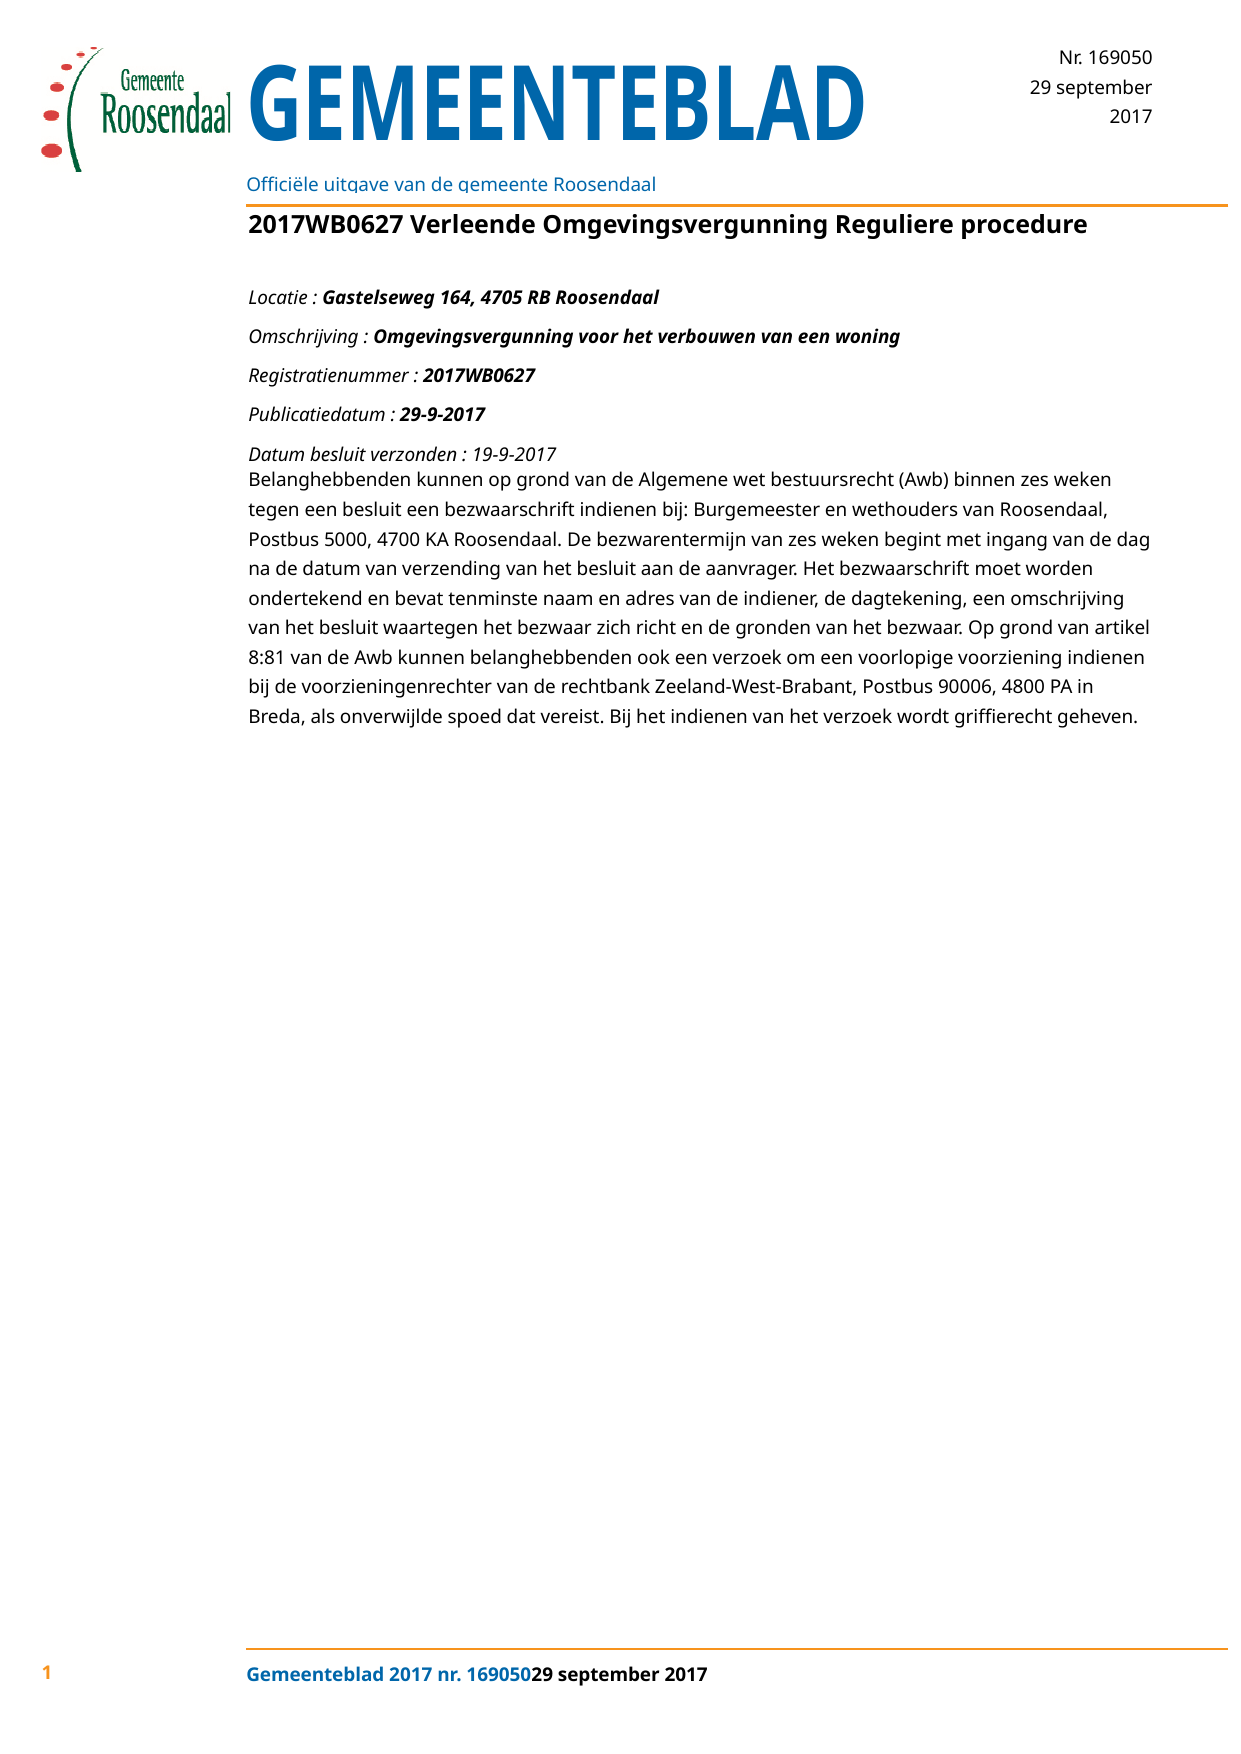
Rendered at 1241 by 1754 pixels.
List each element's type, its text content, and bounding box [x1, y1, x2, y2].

picture [41, 47, 231, 172]
text Belanghebbenden kunnen op grond van de Algemene wet bestuursrecht (Awb) binnen zes weken tegen een besluit een bezwaarschrift indienen bij: Burgemeester en wethouders van Roosendaal, Postbus 5000, 4700 KA Roosendaal. De bezwarentermijn van zes weken begint met ingang van de dag na de datum van verzending van het besluit aan de aanvrager. Het bezwaarschrift moet worden ondertekend en bevat tenminste naam en adres van de indiener, de dagtekening, een omschrijving van het besluit waartegen het bezwaar zich richt en de gronden van het bezwaar. Op grond van artikel 8:81 van de Awb kunnen belanghebbenden ook een verzoek om een voorlopige voorziening indienen bij de voorzieningenrechter van de rechtbank Zeeland-West-Brabant, Postbus 90006, 4800 PA in Breda, als onverwijlde spoed dat vereist. Bij het indienen van het verzoek wordt griffierecht geheven. [248, 467, 1152, 729]
text Publicatiedatum : 29-9-2017 [248, 402, 1152, 427]
text Locatie : Gastelseweg 164, 4705 RB Roosendaal [248, 284, 1152, 309]
text Omschrijving : Omgevingsvergunning voor het verbouwen van een woning [248, 323, 1152, 349]
text Datum besluit verzonden : 19-9-2017 [248, 441, 1152, 467]
text 2017WB0627 Verleende Omgevingsvergunning Reguliere procedure [248, 207, 1152, 241]
text Registratienummer : 2017WB0627 [248, 362, 1152, 388]
